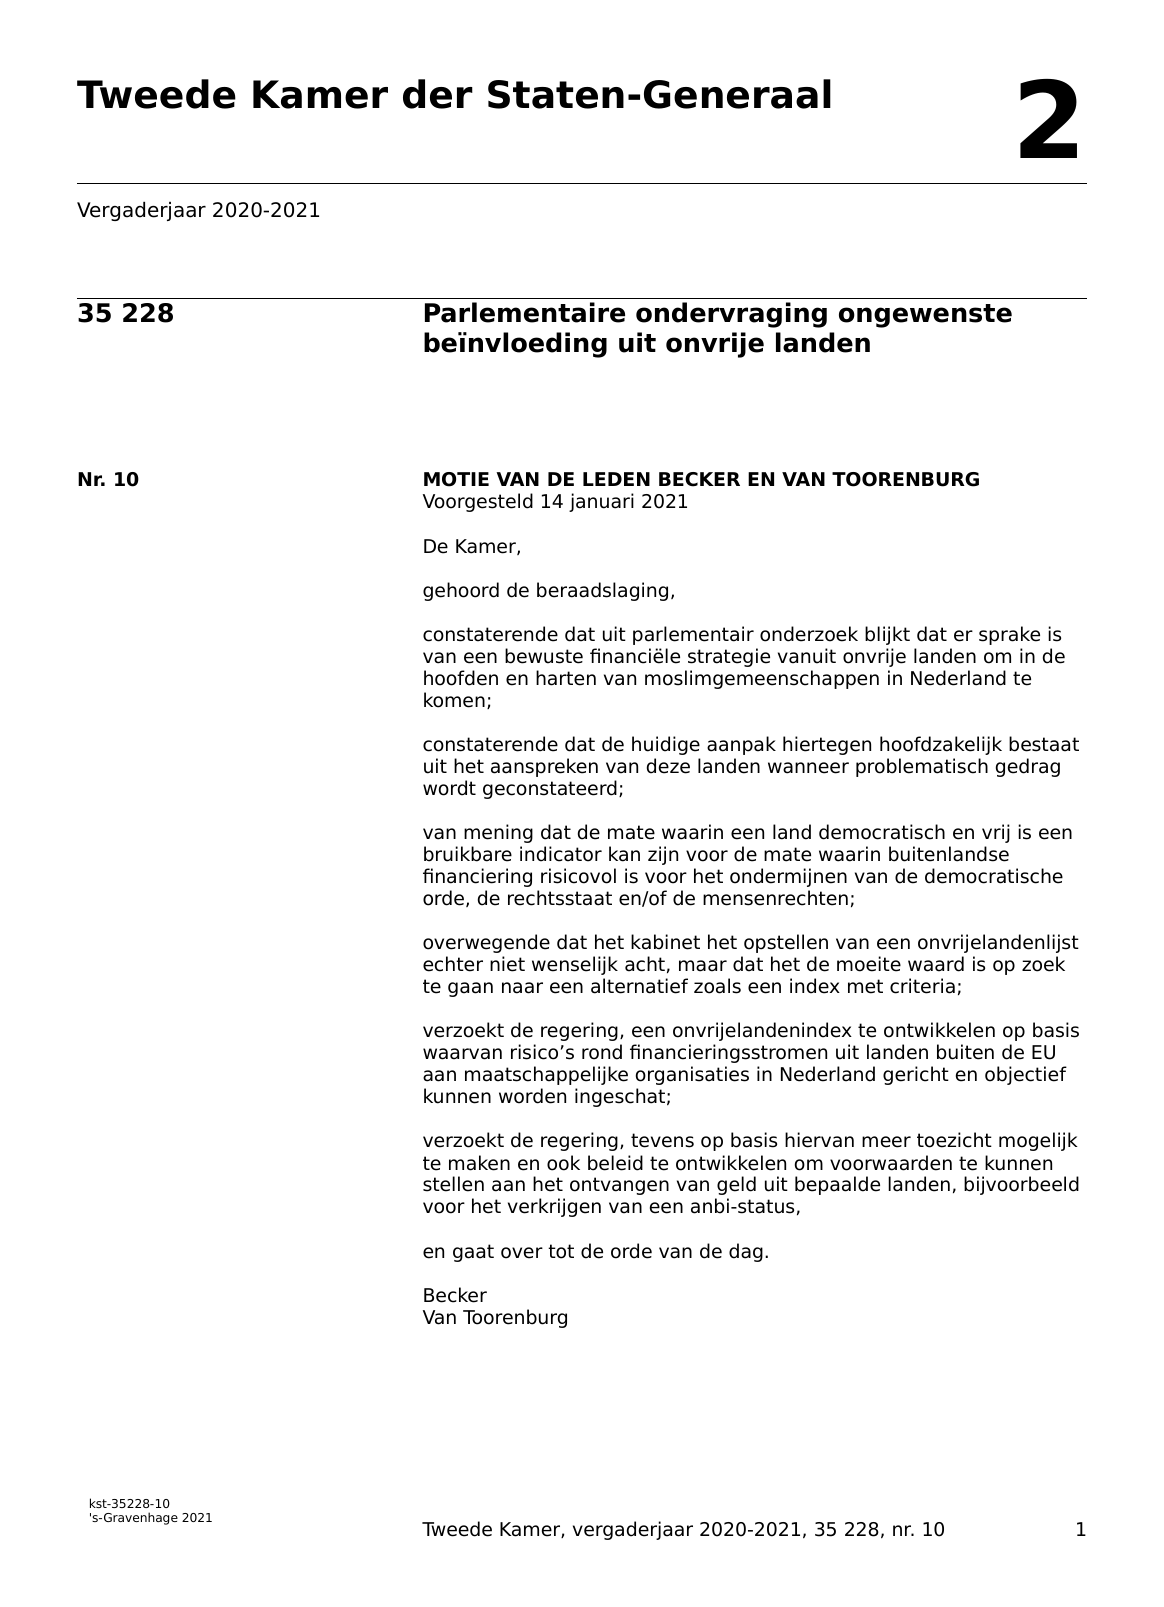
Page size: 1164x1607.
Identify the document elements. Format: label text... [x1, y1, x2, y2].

text constaterende dat de huidige aanpak hiertegen hoofdzakelijk bestaat uit het aanspreken van deze landen wanneer problematisch gedrag wordt geconstateerd; [422, 734, 1087, 800]
text Van Toorenburg [422, 1307, 1087, 1329]
table_header 2 [886, 59, 1087, 183]
text Voorgesteld 14 januari 2021 [422, 491, 1087, 513]
text verzoekt de regering, een onvrijelandenindex te ontwikkelen op basis waarvan risico’s rond financieringsstromen uit landen buiten de EU aan maatschappelijke organisaties in Nederland gericht en objectief kunnen worden ingeschat; [422, 1020, 1087, 1108]
table_cell Vergaderjaar 2020-2021 [77, 184, 1087, 298]
subtitle 35 228 Parlementaire ondervraging ongewenste beïnvloeding uit onvrije landen [77, 299, 1087, 358]
text constaterende dat uit parlementair onderzoek blijkt dat er sprake is van een bewuste financiële strategie vanuit onvrije landen om in de hoofden en harten van moslimgemeenschappen in Nederland te komen; [422, 624, 1087, 712]
text Becker [422, 1285, 1087, 1307]
text en gaat over tot de orde van de dag. [422, 1241, 1087, 1262]
text overwegende dat het kabinet het opstellen van een onvrijelandenlijst echter niet wenselijk acht, maar dat het de moeite waard is op zoek te gaan naar een alternatief zoals een index met criteria; [422, 932, 1087, 998]
text verzoekt de regering, tevens op basis hiervan meer toezicht mogelijk te maken en ook beleid te ontwikkelen om voorwaarden te kunnen stellen aan het ontvangen van geld uit bepaalde landen, bijvoorbeeld voor het verkrijgen van een anbi-status, [422, 1130, 1087, 1218]
text gehoord de beraadslaging, [422, 580, 1087, 602]
text kst-35228-10 [88, 1497, 323, 1511]
text 's-Gravenhage 2021 [88, 1511, 323, 1525]
text De Kamer, [422, 536, 1087, 557]
text van mening dat de mate waarin een land democratisch en vrij is een bruikbare indicator kan zijn voor de mate waarin buitenlandse financiering risicovol is voor het ondermijnen van de democratische orde, de rechtsstaat en/of de mensenrechten; [422, 822, 1087, 910]
table_header Tweede Kamer der Staten-Generaal [77, 59, 886, 183]
subtitle Nr. 10 MOTIE VAN DE LEDEN BECKER EN VAN TOORENBURG [77, 469, 1087, 491]
